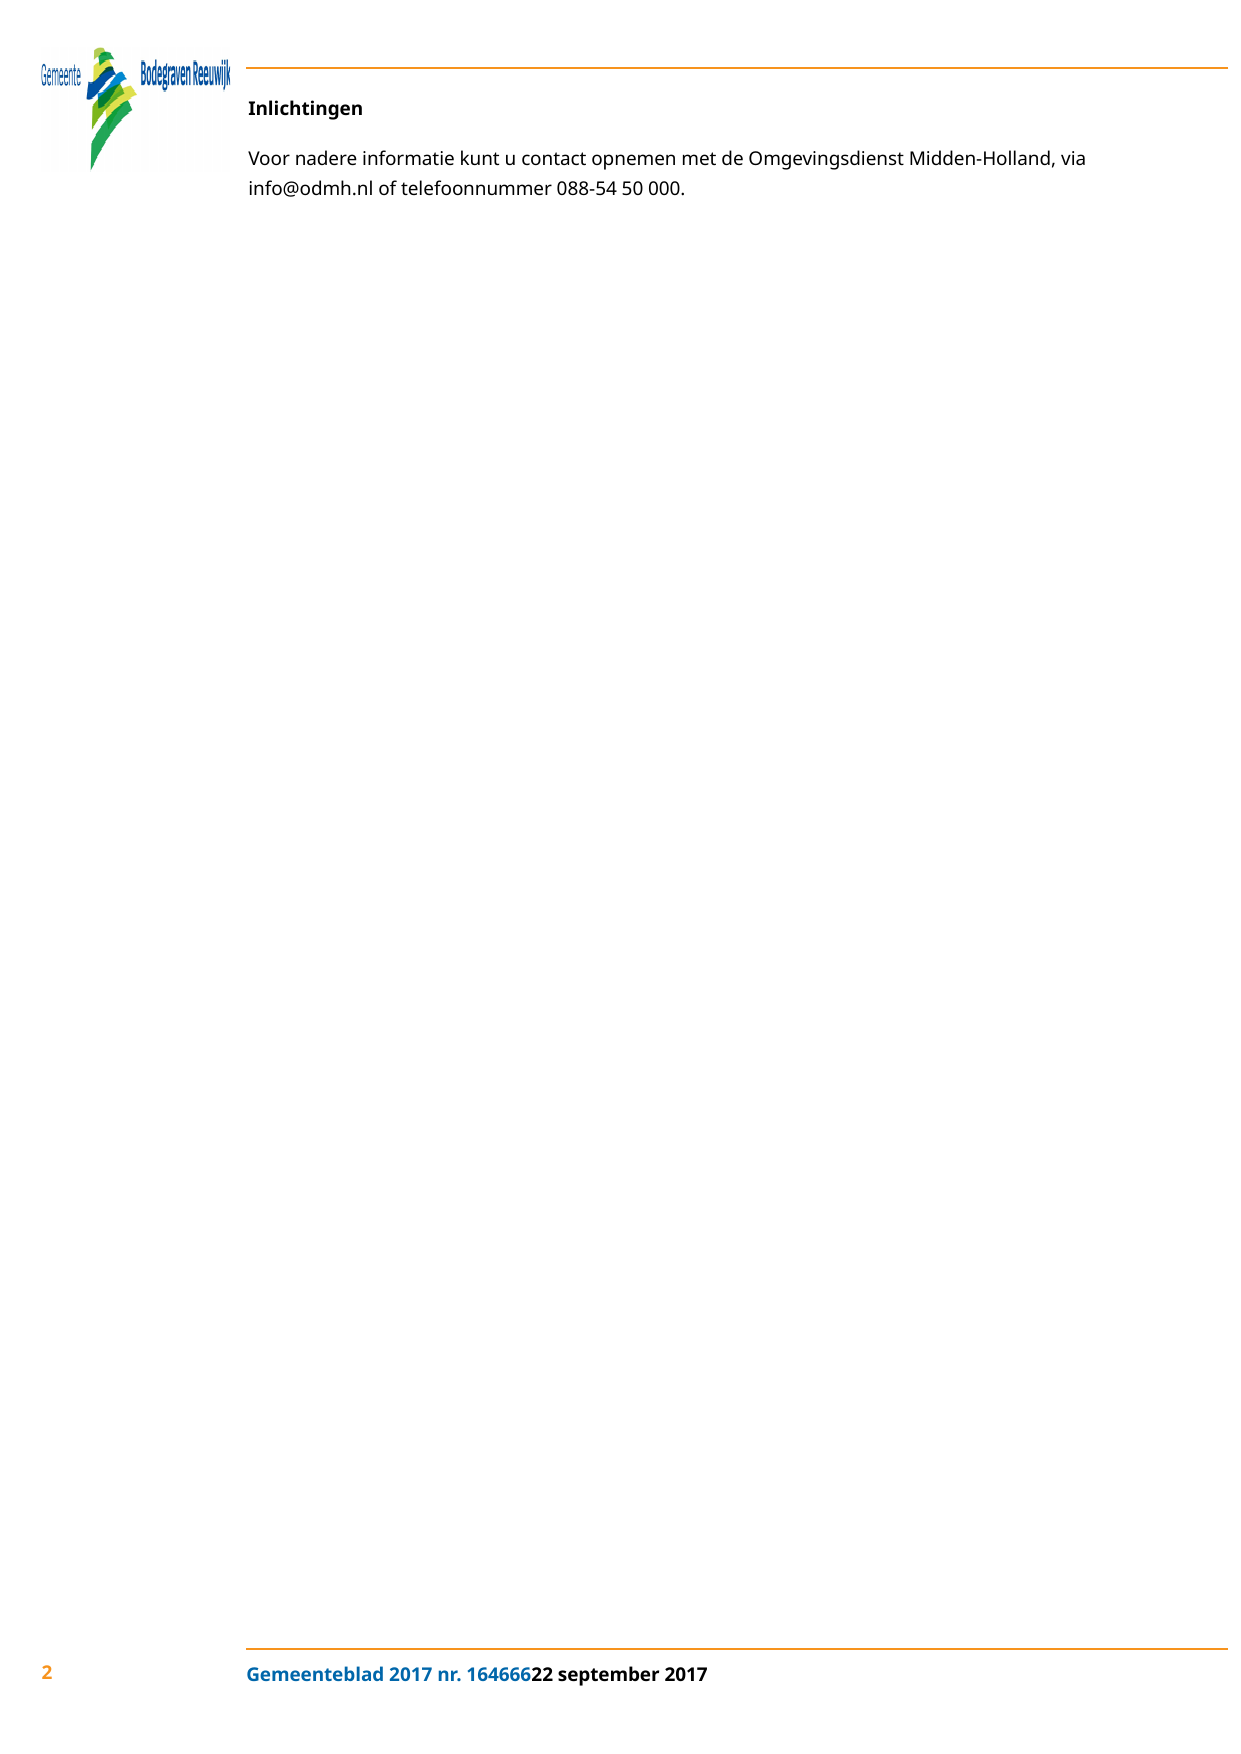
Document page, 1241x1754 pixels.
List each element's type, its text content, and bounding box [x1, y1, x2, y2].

picture [41, 47, 231, 172]
text Inlichtingen [248, 95, 1152, 121]
text Voor nadere informatie kunt u contact opnemen met de Omgevingsdienst Midden-Holland, via info@odmh.nl of telefoonnummer 088-54 50 000. [248, 145, 1152, 201]
